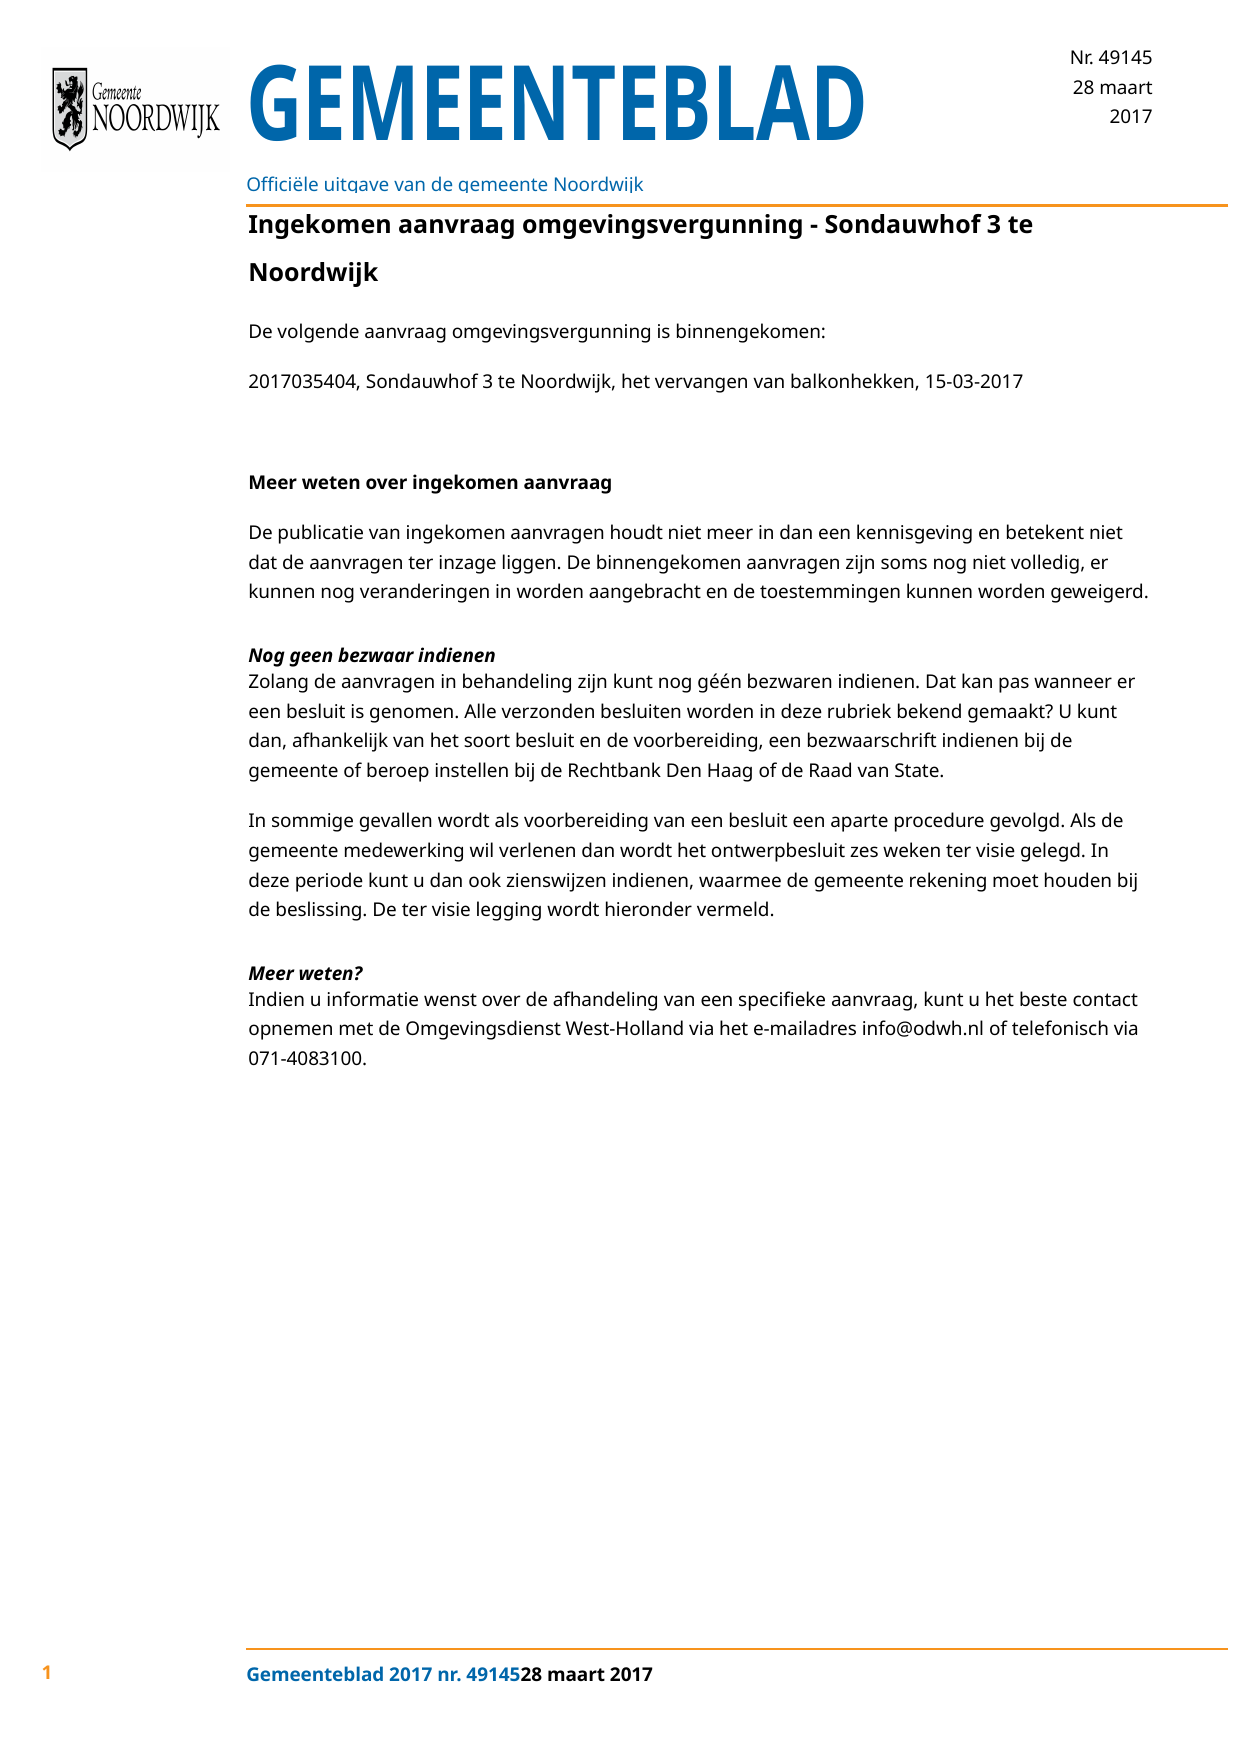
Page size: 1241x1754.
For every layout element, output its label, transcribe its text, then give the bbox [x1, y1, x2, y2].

text In sommige gevallen wordt als voorbereiding van een besluit een aparte procedure gevolgd. Als de gemeente medewerking wil verlenen dan wordt het ontwerpbesluit zes weken ter visie gelegd. In deze periode kunt u dan ook zienswijzen indienen, waarmee de gemeente rekening moet houden bij de beslissing. De ter visie legging wordt hieronder vermeld. [248, 808, 1152, 922]
text Indien u informatie wenst over de afhandeling van een specifieke aanvraag, kunt u het beste contact opnemen met de Omgevingsdienst West-Holland via het e-mailadres info@odwh.nl of telefonisch via 071-4083100. [248, 986, 1152, 1071]
text Ingekomen aanvraag omgevingsvergunning - Sondauwhof 3 te Noordwijk [248, 207, 1152, 288]
text Zolang de aanvragen in behandeling zijn kunt nog géén bezwaren indienen. Dat kan pas wanneer er een besluit is genomen. Alle verzonden besluiten worden in deze rubriek bekend gemaakt? U kunt dan, afhankelijk van het soort besluit en de voorbereiding, een bezwaarschrift indienen bij de gemeente of beroep instellen bij de Rechtbank Den Haag of de Raad van State. [248, 668, 1152, 783]
text 2017035404, Sondauwhof 3 te Noordwijk, het vervangen van balkonhekken, 15-03-2017 [248, 368, 1152, 394]
picture [41, 47, 231, 172]
text Meer weten over ingekomen aanvraag [248, 469, 1152, 495]
text Meer weten? [248, 960, 1152, 986]
text De publicatie van ingekomen aanvragen houdt niet meer in dan een kennisgeving en betekent niet dat de aanvragen ter inzage liggen. De binnengekomen aanvragen zijn soms nog niet volledig, er kunnen nog veranderingen in worden aangebracht en de toestemmingen kunnen worden geweigerd. [248, 519, 1152, 604]
text De volgende aanvraag omgevingsvergunning is binnengekomen: [248, 318, 1152, 344]
text Nog geen bezwaar indienen [248, 643, 1152, 668]
